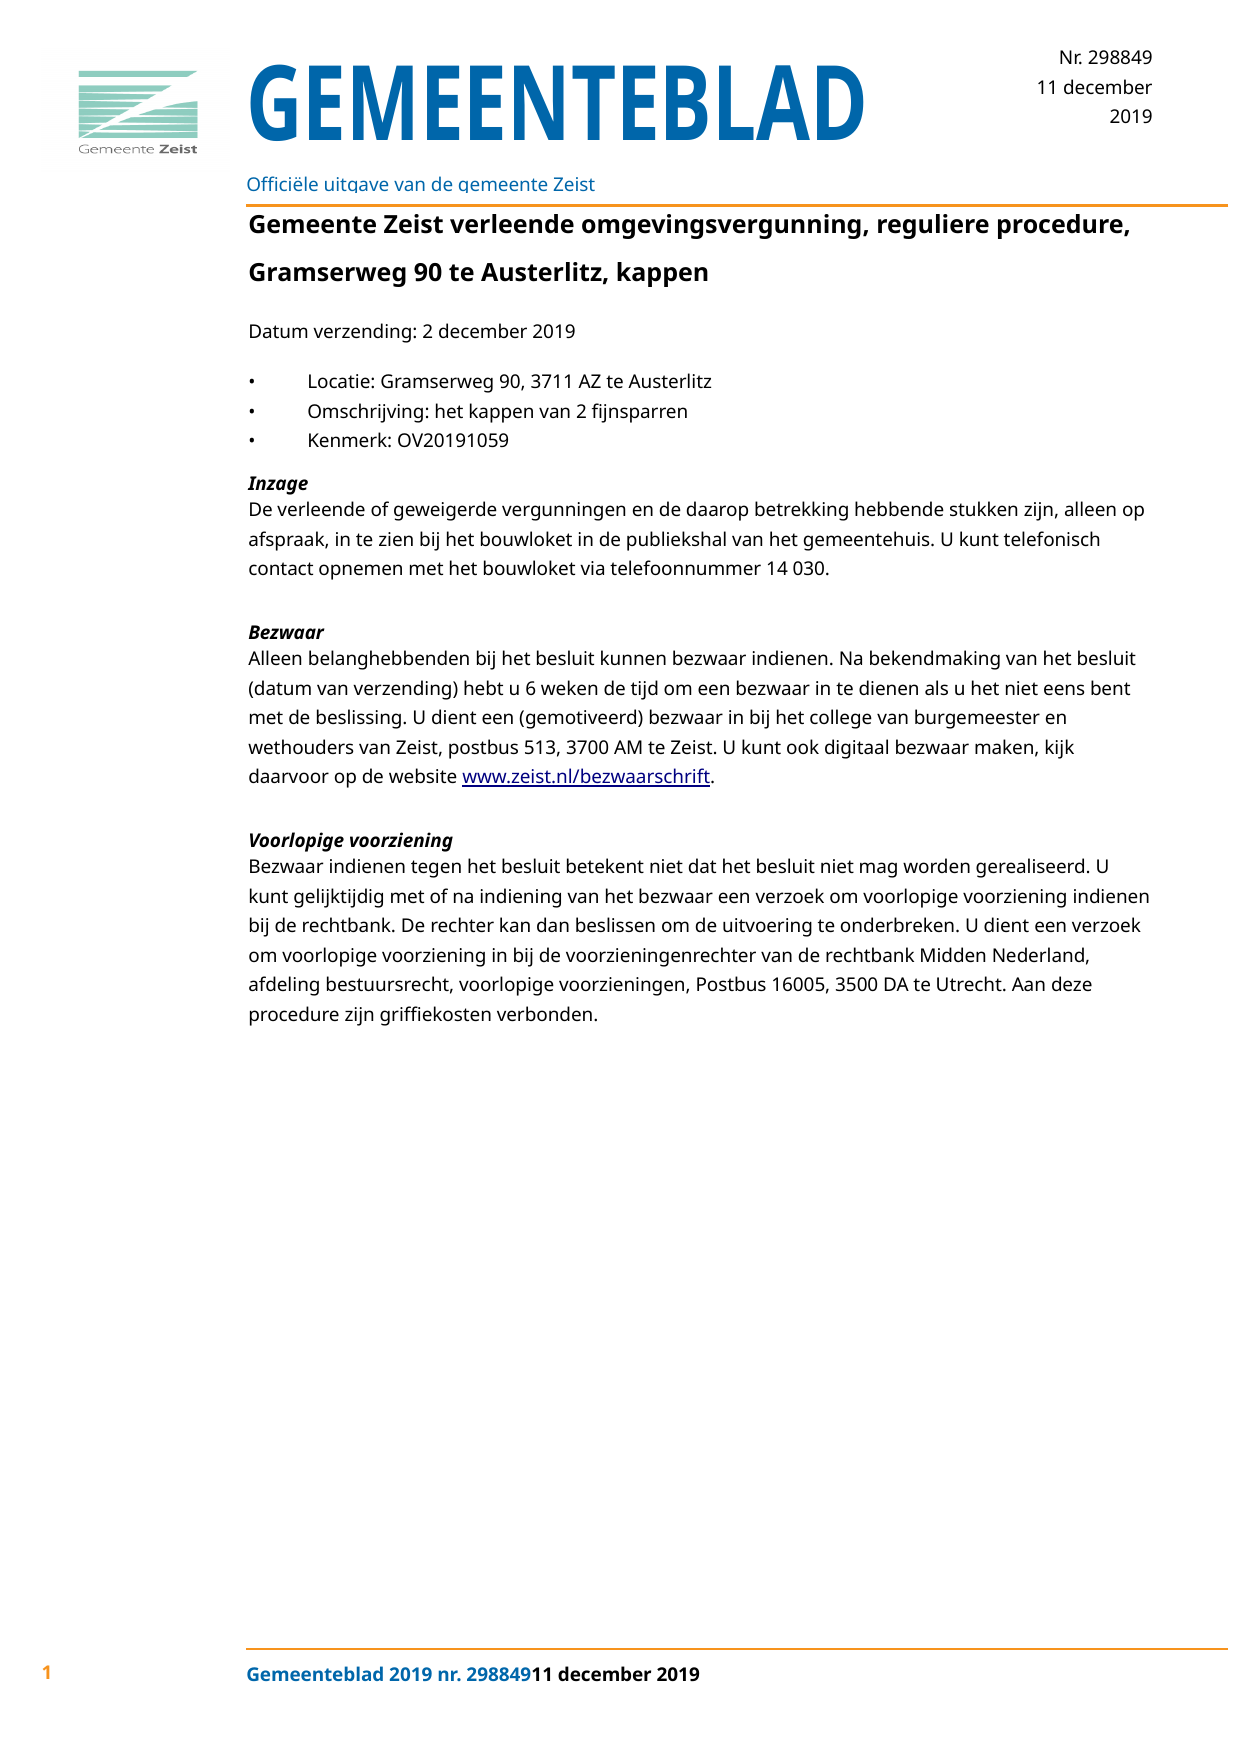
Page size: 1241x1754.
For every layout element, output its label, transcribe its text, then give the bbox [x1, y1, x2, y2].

text Gemeente Zeist verleende omgevingsvergunning, reguliere procedure, Gramserweg 90 te Austerlitz, kappen [248, 207, 1152, 288]
picture [41, 47, 231, 172]
text Datum verzending: 2 december 2019 [248, 318, 1152, 344]
text Bezwaar [248, 619, 1152, 645]
list Kenmerk: OV20191059 [248, 427, 1152, 453]
text Bezwaar indienen tegen het besluit betekent niet dat het besluit niet mag worden gerealiseerd. U kunt gelijktijdig met of na indiening van het bezwaar een verzoek om voorlopige voorziening indienen bij de rechtbank. De rechter kan dan beslissen om de uitvoering te onderbreken. U dient een verzoek om voorlopige voorziening in bij de voorzieningenrechter van de rechtbank Midden Nederland, afdeling bestuursrecht, voorlopige voorzieningen, Postbus 16005, 3500 DA te Utrecht. Aan deze procedure zijn griffiekosten verbonden. [248, 853, 1152, 1027]
text Inzage [248, 471, 1152, 496]
list Omschrijving: het kappen van 2 fijnsparren [248, 398, 1152, 424]
text Voorlopige voorziening [248, 827, 1152, 853]
text De verleende of geweigerde vergunningen en de daarop betrekking hebbende stukken zijn, alleen op afspraak, in te zien bij het bouwloket in de publiekshal van het gemeentehuis. U kunt telefonisch contact opnemen met het bouwloket via telefoonnummer 14 030. [248, 496, 1152, 581]
list Locatie: Gramserweg 90, 3711 AZ te Austerlitz [248, 368, 1152, 394]
text Alleen belanghebbenden bij het besluit kunnen bezwaar indienen. Na bekendmaking van het besluit (datum van verzending) hebt u 6 weken de tijd om een bezwaar in te dienen als u het niet eens bent met de beslissing. U dient een (gemotiveerd) bezwaar in bij het college van burgemeester en wethouders van Zeist, postbus 513, 3700 AM te Zeist. U kunt ook digitaal bezwaar maken, kijk daarvoor op de website www.zeist.nl/bezwaarschrift. [248, 645, 1152, 789]
